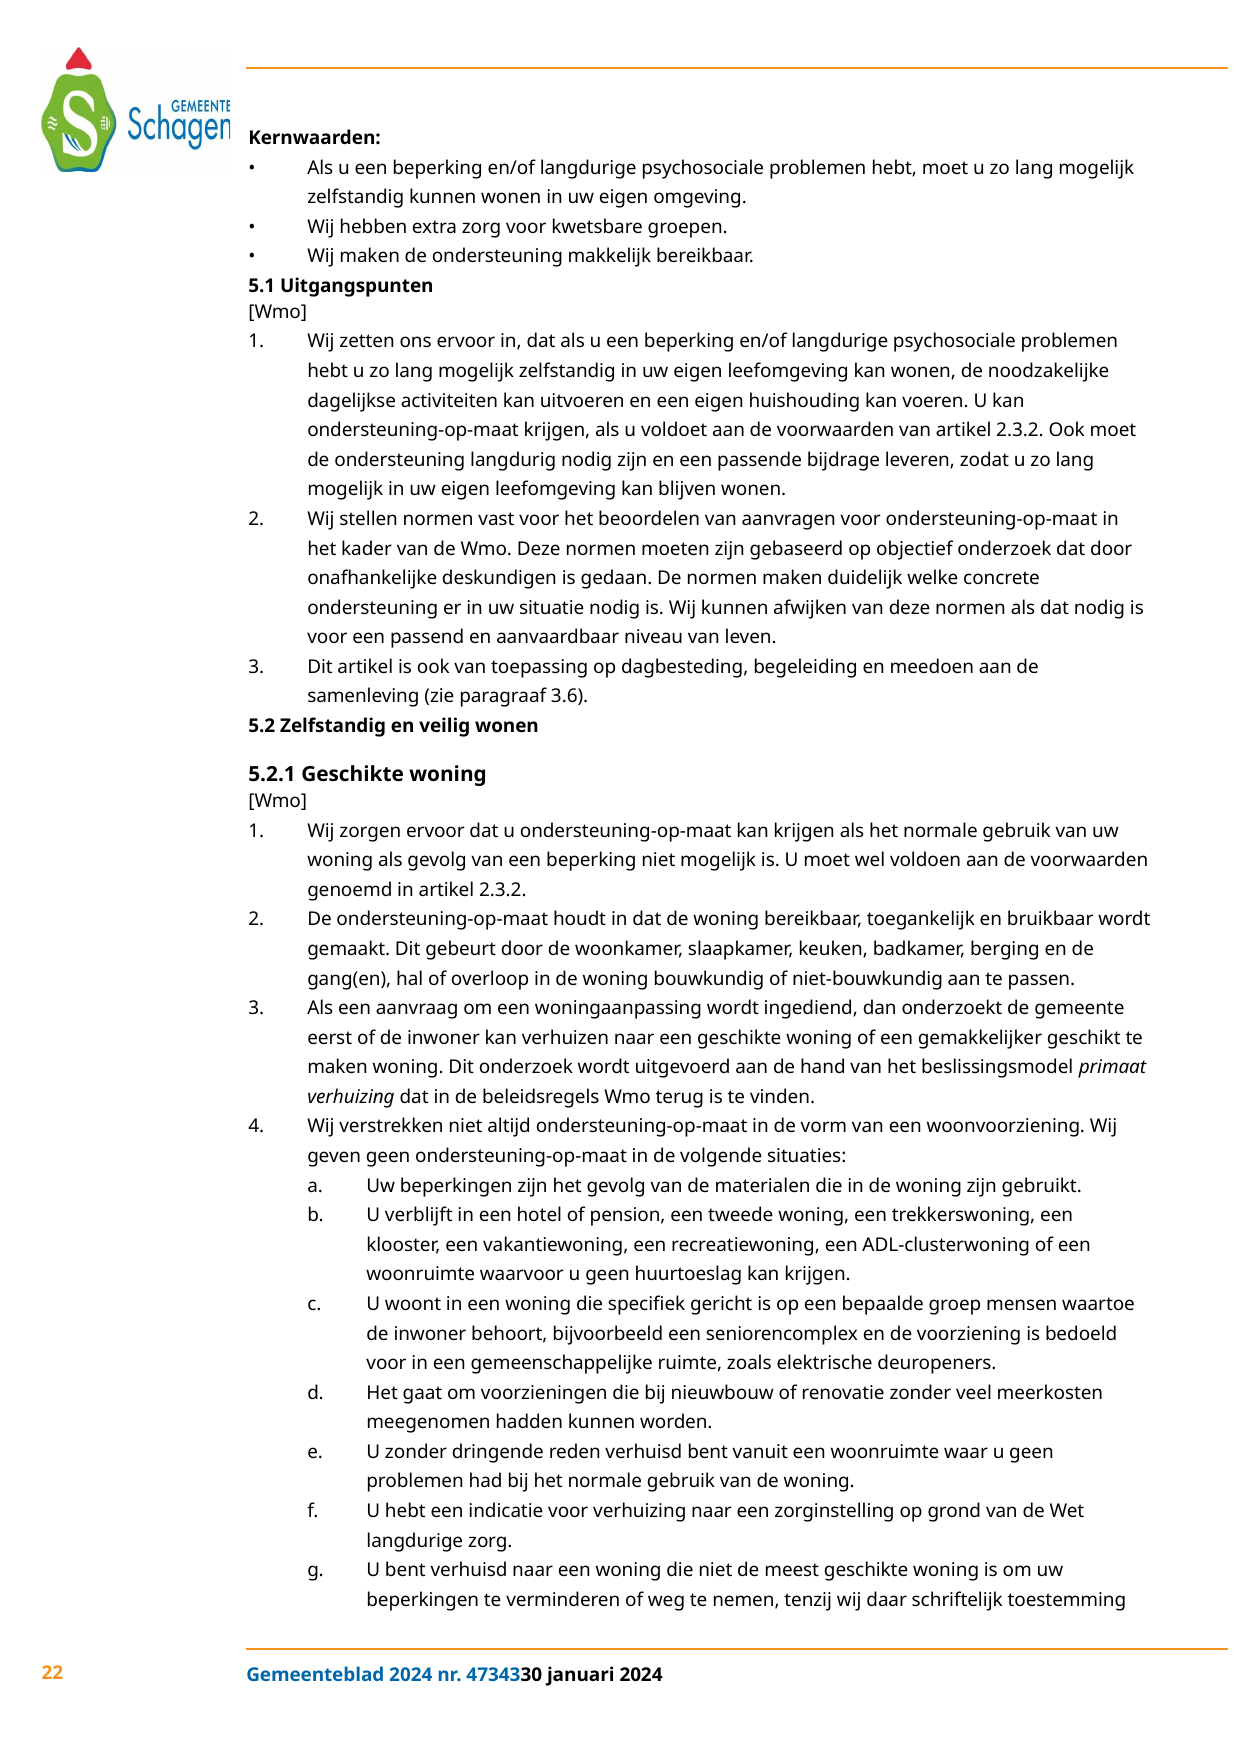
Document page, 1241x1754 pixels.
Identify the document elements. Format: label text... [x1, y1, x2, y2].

list Als een aanvraag om een woningaanpassing wordt ingediend, dan onderzoekt de gemeente eerst of de inwoner kan verhuizen naar een geschikte woning of een gemakkelijker geschikt te maken woning. Dit onderzoek wordt uitgevoerd aan de hand van het beslissingsmodel primaat verhuizing dat in de beleidsregels Wmo terug is te vinden. [248, 994, 1152, 1109]
text 5.2.1 Geschikte woning [248, 759, 1152, 787]
list Het gaat om voorzieningen die bij nieuwbouw of renovatie zonder veel meerkosten meegenomen hadden kunnen worden. [307, 1379, 1152, 1434]
list Als u een beperking en/of langdurige psychosociale problemen hebt, moet u zo lang mogelijk zelfstandig kunnen wonen in uw eigen omgeving. [248, 154, 1152, 209]
list Wij zorgen ervoor dat u ondersteuning-op-maat kan krijgen als het normale gebruik van uw woning als gevolg van een beperking niet mogelijk is. U moet wel voldoen aan de voorwaarden genoemd in artikel 2.3.2. [248, 817, 1152, 902]
list U woont in een woning die specifiek gericht is op een bepaalde groep mensen waartoe de inwoner behoort, bijvoorbeeld een seniorencomplex en de voorziening is bedoeld voor in een gemeenschappelijke ruimte, zoals elektrische deuropeners. [307, 1290, 1152, 1375]
text [Wmo] [248, 298, 1152, 324]
list Wij maken de ondersteuning makkelijk bereikbaar. [248, 243, 1152, 268]
list Wij zetten ons ervoor in, dat als u een beperking en/of langdurige psychosociale problemen hebt u zo lang mogelijk zelfstandig in uw eigen leefomgeving kan wonen, de noodzakelijke dagelijkse activiteiten kan uitvoeren en een eigen huishouding kan voeren. U kan ondersteuning-op-maat krijgen, als u voldoet aan de voorwaarden van artikel 2.3.2. Ook moet de ondersteuning langdurig nodig zijn en een passende bijdrage leveren, zodat u zo lang mogelijk in uw eigen leefomgeving kan blijven wonen. [248, 328, 1152, 501]
text [Wmo] [248, 787, 1152, 813]
list De ondersteuning-op-maat houdt in dat de woning bereikbaar, toegankelijk en bruikbaar wordt gemaakt. Dit gebeurt door de woonkamer, slaapkamer, keuken, badkamer, berging en de gang(en), hal of overloop in de woning bouwkundig of niet-bouwkundig aan te passen. [248, 906, 1152, 990]
list Wij hebben extra zorg voor kwetsbare groepen. [248, 213, 1152, 239]
text Kernwaarden: [248, 124, 1152, 150]
list Wij stellen normen vast voor het beoordelen van aanvragen voor ondersteuning-op-maat in het kader van de Wmo. Deze normen moeten zijn gebaseerd op objectief onderzoek dat door onafhankelijke deskundigen is gedaan. De normen maken duidelijk welke concrete ondersteuning er in uw situatie nodig is. Wij kunnen afwijken van deze normen als dat nodig is voor een passend en aanvaardbaar niveau van leven. [248, 505, 1152, 649]
list Dit artikel is ook van toepassing op dagbesteding, begeleiding en meedoen aan de samenleving (zie paragraaf 3.6). [248, 653, 1152, 708]
list Uw beperkingen zijn het gevolg van de materialen die in de woning zijn gebruikt. [307, 1172, 1152, 1197]
list U bent verhuisd naar een woning die niet de meest geschikte woning is om uw beperkingen te verminderen of weg te nemen, tenzij wij daar schriftelijk toestemming [307, 1556, 1152, 1612]
list Wij verstrekken niet altijd ondersteuning-op-maat in de vorm van een woonvoorziening. Wij geven geen ondersteuning-op-maat in de volgende situaties: [248, 1113, 1152, 1168]
picture [41, 47, 231, 172]
text 5.1 Uitgangspunten [248, 272, 1152, 298]
list U zonder dringende reden verhuisd bent vanuit een woonruimte waar u geen problemen had bij het normale gebruik van de woning. [307, 1438, 1152, 1493]
list U verblijft in een hotel of pension, een tweede woning, een trekkerswoning, een klooster, een vakantiewoning, een recreatiewoning, een ADL-clusterwoning of een woonruimte waarvoor u geen huurtoeslag kan krijgen. [307, 1201, 1152, 1286]
text 5.2 Zelfstandig en veilig wonen [248, 712, 1152, 738]
list U hebt een indicatie voor verhuizing naar een zorginstelling op grond van de Wet langdurige zorg. [307, 1497, 1152, 1552]
